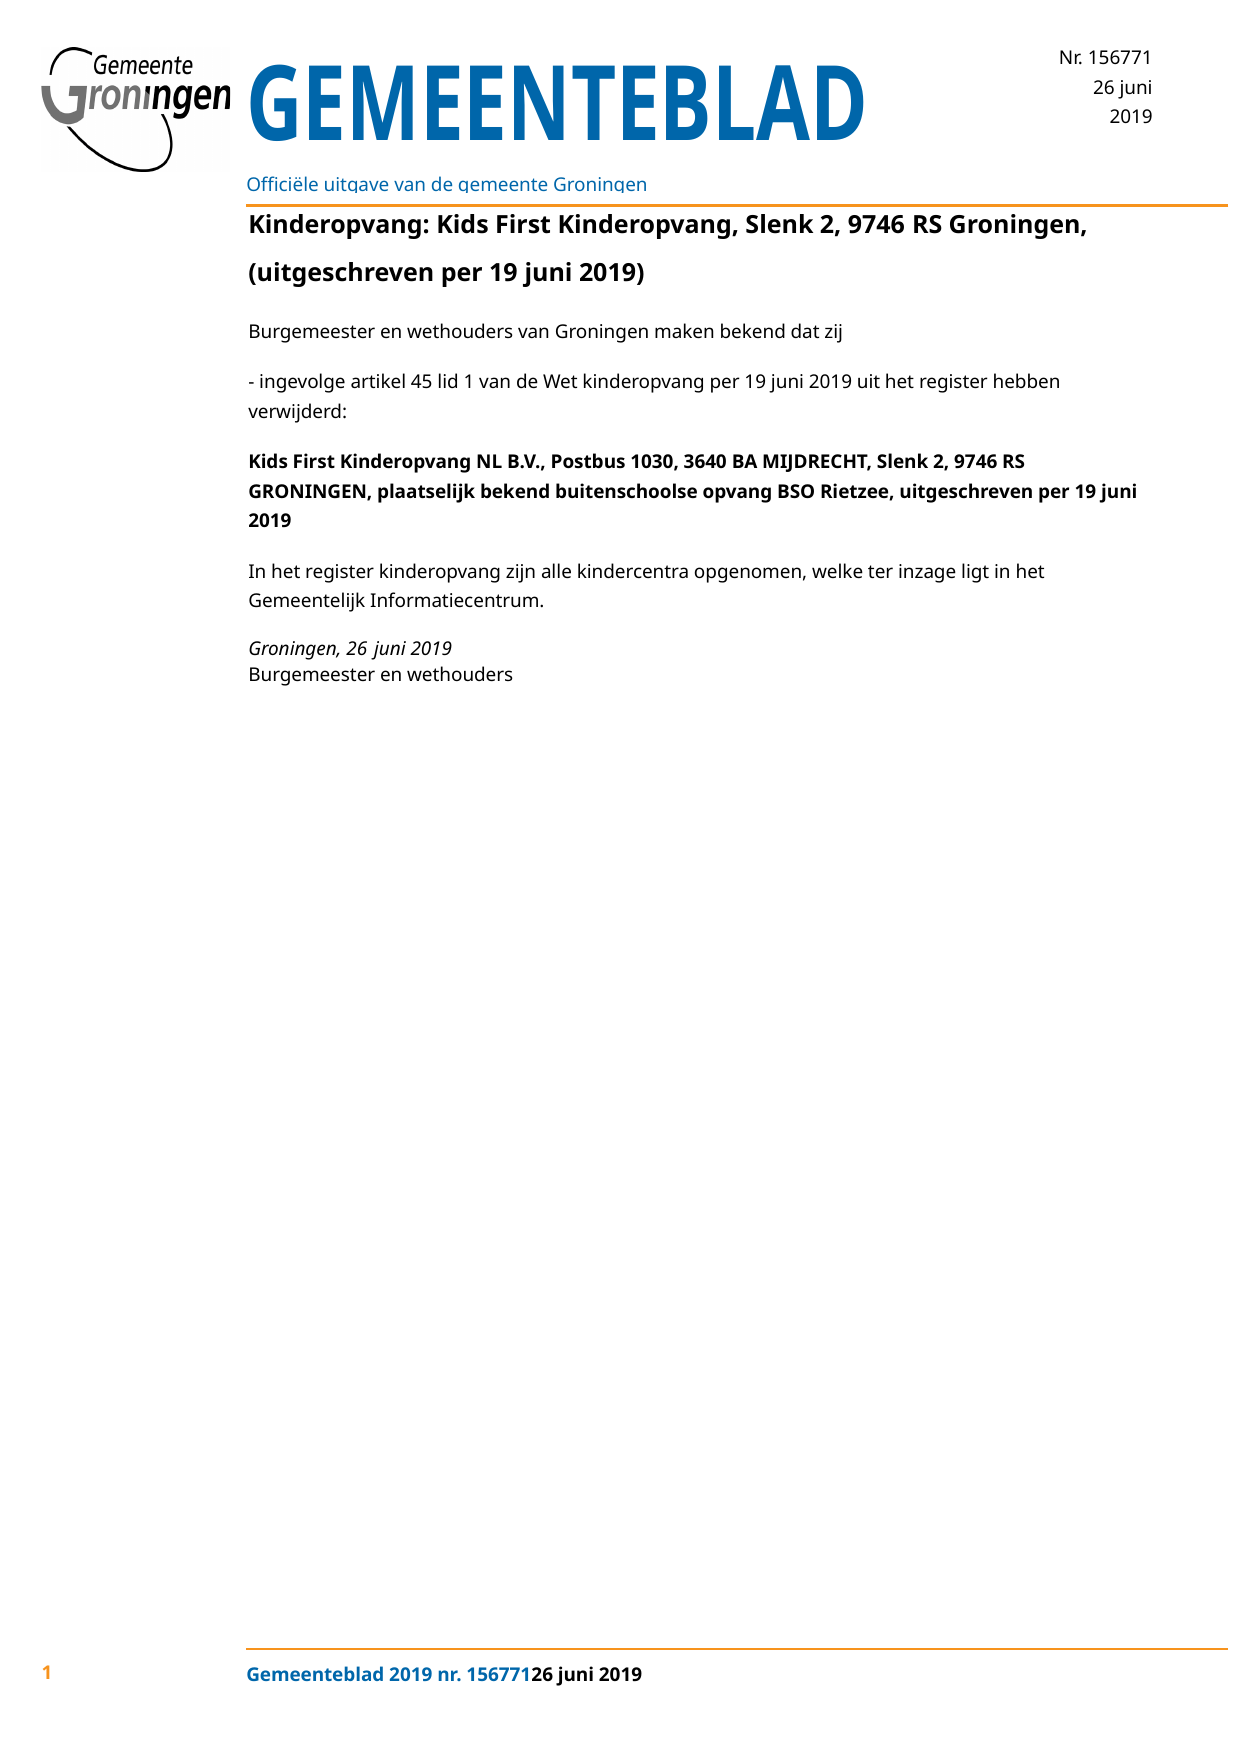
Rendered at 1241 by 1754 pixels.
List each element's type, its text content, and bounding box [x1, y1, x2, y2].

text Kids First Kinderopvang NL B.V., Postbus 1030, 3640 BA MIJDRECHT, Slenk 2, 9746 RS GRONINGEN, plaatselijk bekend buitenschoolse opvang BSO Rietzee, uitgeschreven per 19 juni 2019 [248, 448, 1152, 533]
text Burgemeester en wethouders van Groningen maken bekend dat zij [248, 318, 1152, 344]
text Burgemeester en wethouders [248, 661, 1152, 687]
text - ingevolge artikel 45 lid 1 van de Wet kinderopvang per 19 juni 2019 uit het register hebben verwijderd: [248, 368, 1152, 424]
text In het register kinderopvang zijn alle kindercentra opgenomen, welke ter inzage ligt in het Gemeentelijk Informatiecentrum. [248, 558, 1152, 613]
text Kinderopvang: Kids First Kinderopvang, Slenk 2, 9746 RS Groningen, (uitgeschreven per 19 juni 2019) [248, 207, 1152, 288]
text Groningen, 26 juni 2019 [248, 635, 1152, 661]
picture [41, 47, 231, 172]
